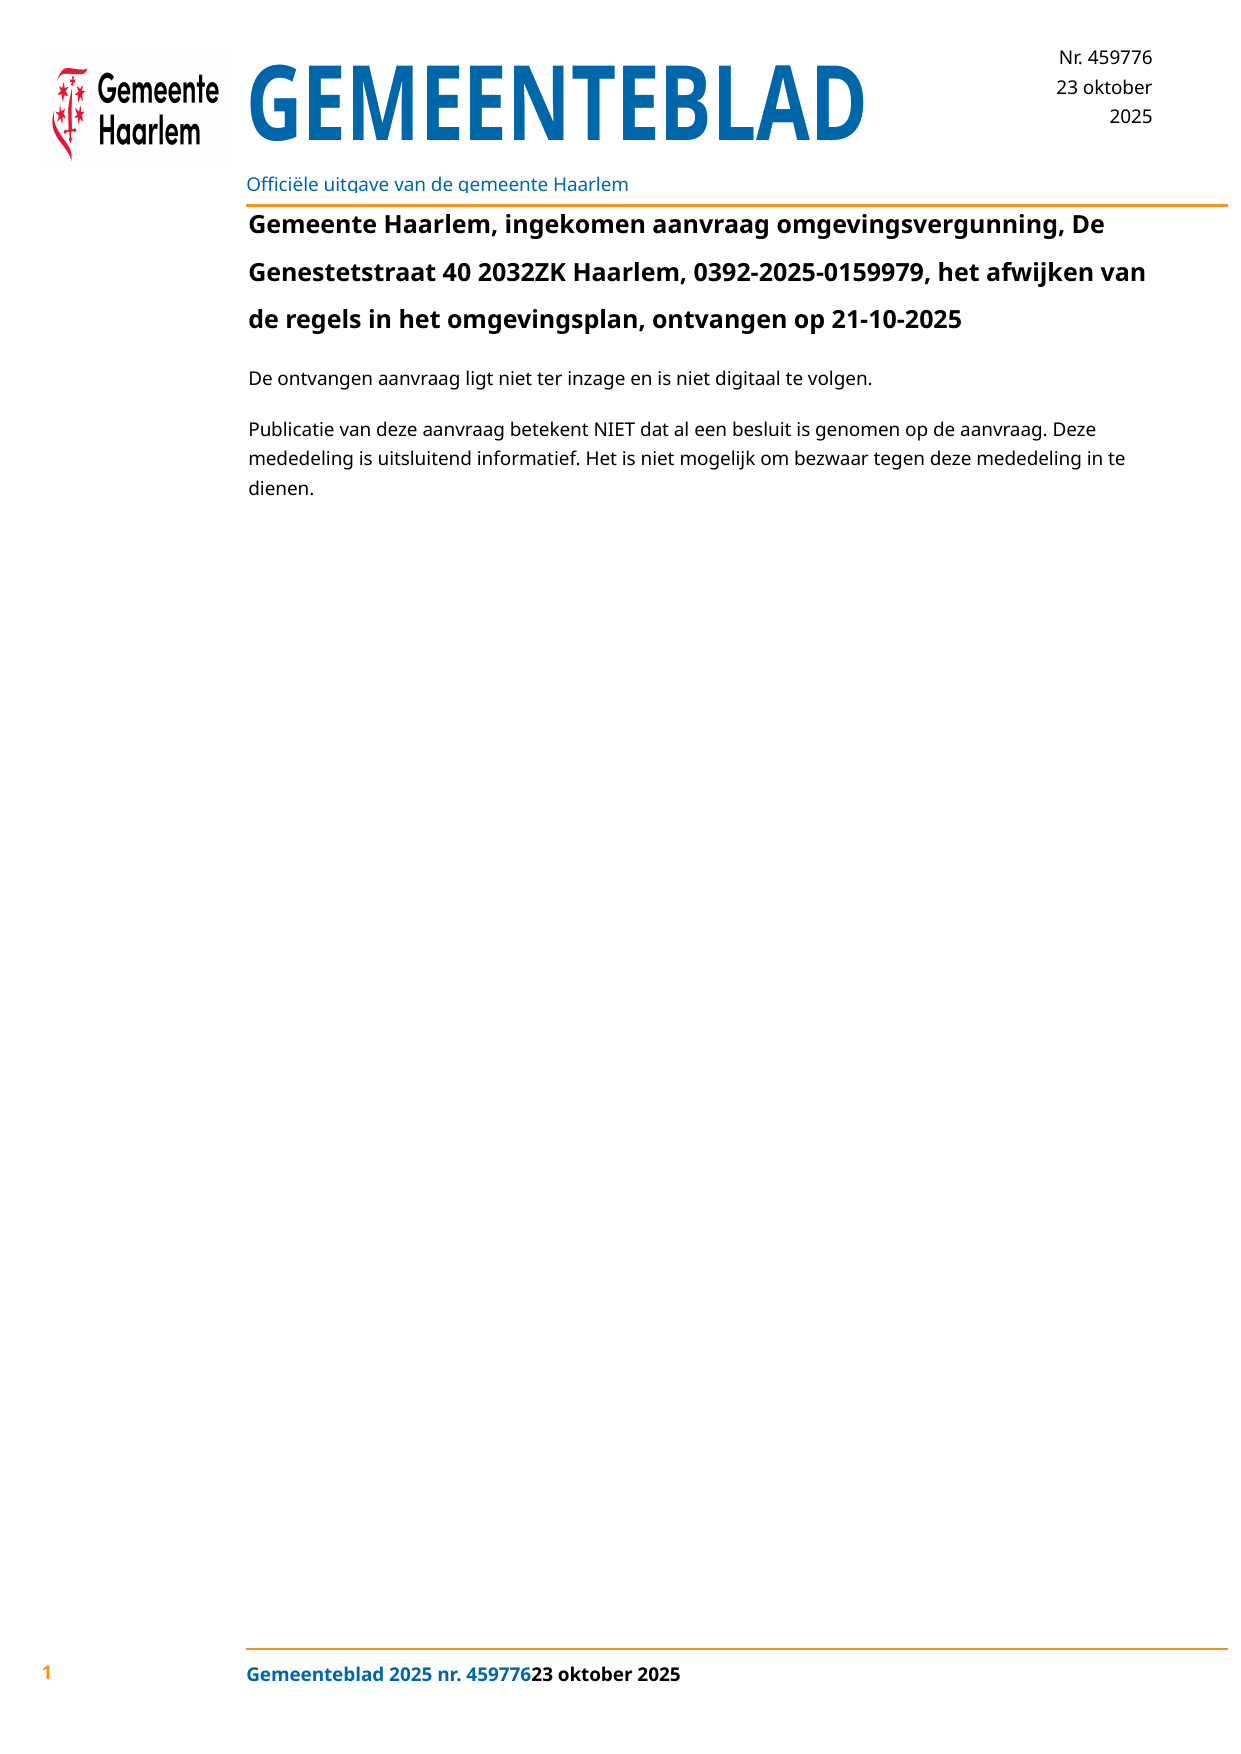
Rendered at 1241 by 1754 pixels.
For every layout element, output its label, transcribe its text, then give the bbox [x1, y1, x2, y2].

picture [41, 47, 231, 172]
text Publicatie van deze aanvraag betekent NIET dat al een besluit is genomen op de aanvraag. Deze mededeling is uitsluitend informatief. Het is niet mogelijk om bezwaar tegen deze mededeling in te dienen. [248, 416, 1152, 501]
text Gemeente Haarlem, ingekomen aanvraag omgevingsvergunning, De Genestetstraat 40 2032ZK Haarlem, 0392-2025-0159979, het afwijken van de regels in het omgevingsplan, ontvangen op 21-10-2025 [248, 207, 1152, 336]
text De ontvangen aanvraag ligt niet ter inzage en is niet digitaal te volgen. [248, 366, 1152, 391]
